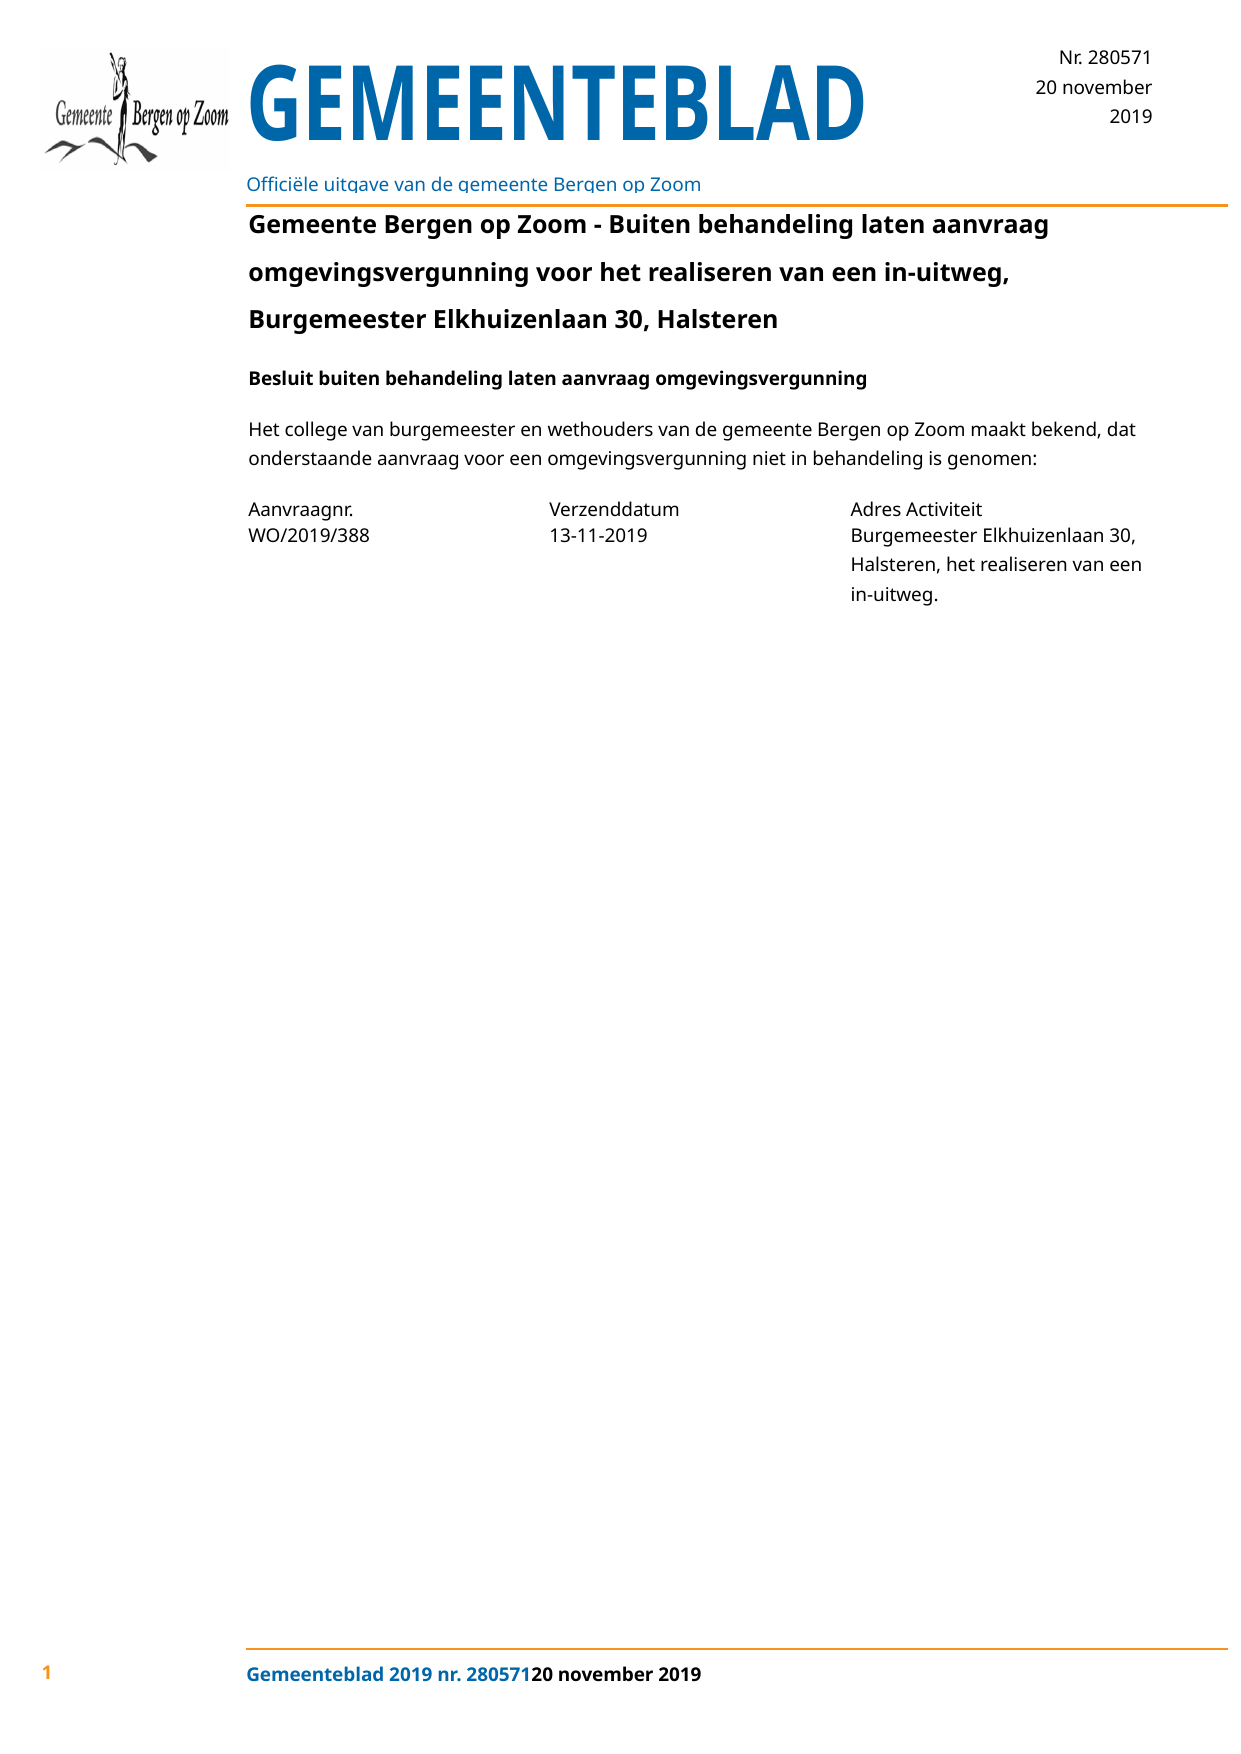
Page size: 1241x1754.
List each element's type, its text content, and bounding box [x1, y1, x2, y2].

text Het college van burgemeester en wethouders van de gemeente Bergen op Zoom maakt bekend, dat onderstaande aanvraag voor een omgevingsvergunning niet in behandeling is genomen: [248, 416, 1152, 471]
table_header Verzenddatum [549, 496, 850, 522]
picture [41, 47, 231, 172]
table_cell WO/2019/388 [248, 522, 549, 607]
text Gemeente Bergen op Zoom - Buiten behandeling laten aanvraag omgevingsvergunning voor het realiseren van een in-uitweg, Burgemeester Elkhuizenlaan 30, Halsteren [248, 207, 1152, 336]
text Besluit buiten behandeling laten aanvraag omgevingsvergunning [248, 366, 1152, 391]
table_header Adres Activiteit [850, 496, 1152, 522]
table_cell 13-11-2019 [549, 522, 850, 607]
table_header Aanvraagnr. [248, 496, 549, 522]
table_cell Burgemeester Elkhuizenlaan 30, Halsteren, het realiseren van een in-uitweg. [850, 522, 1152, 607]
